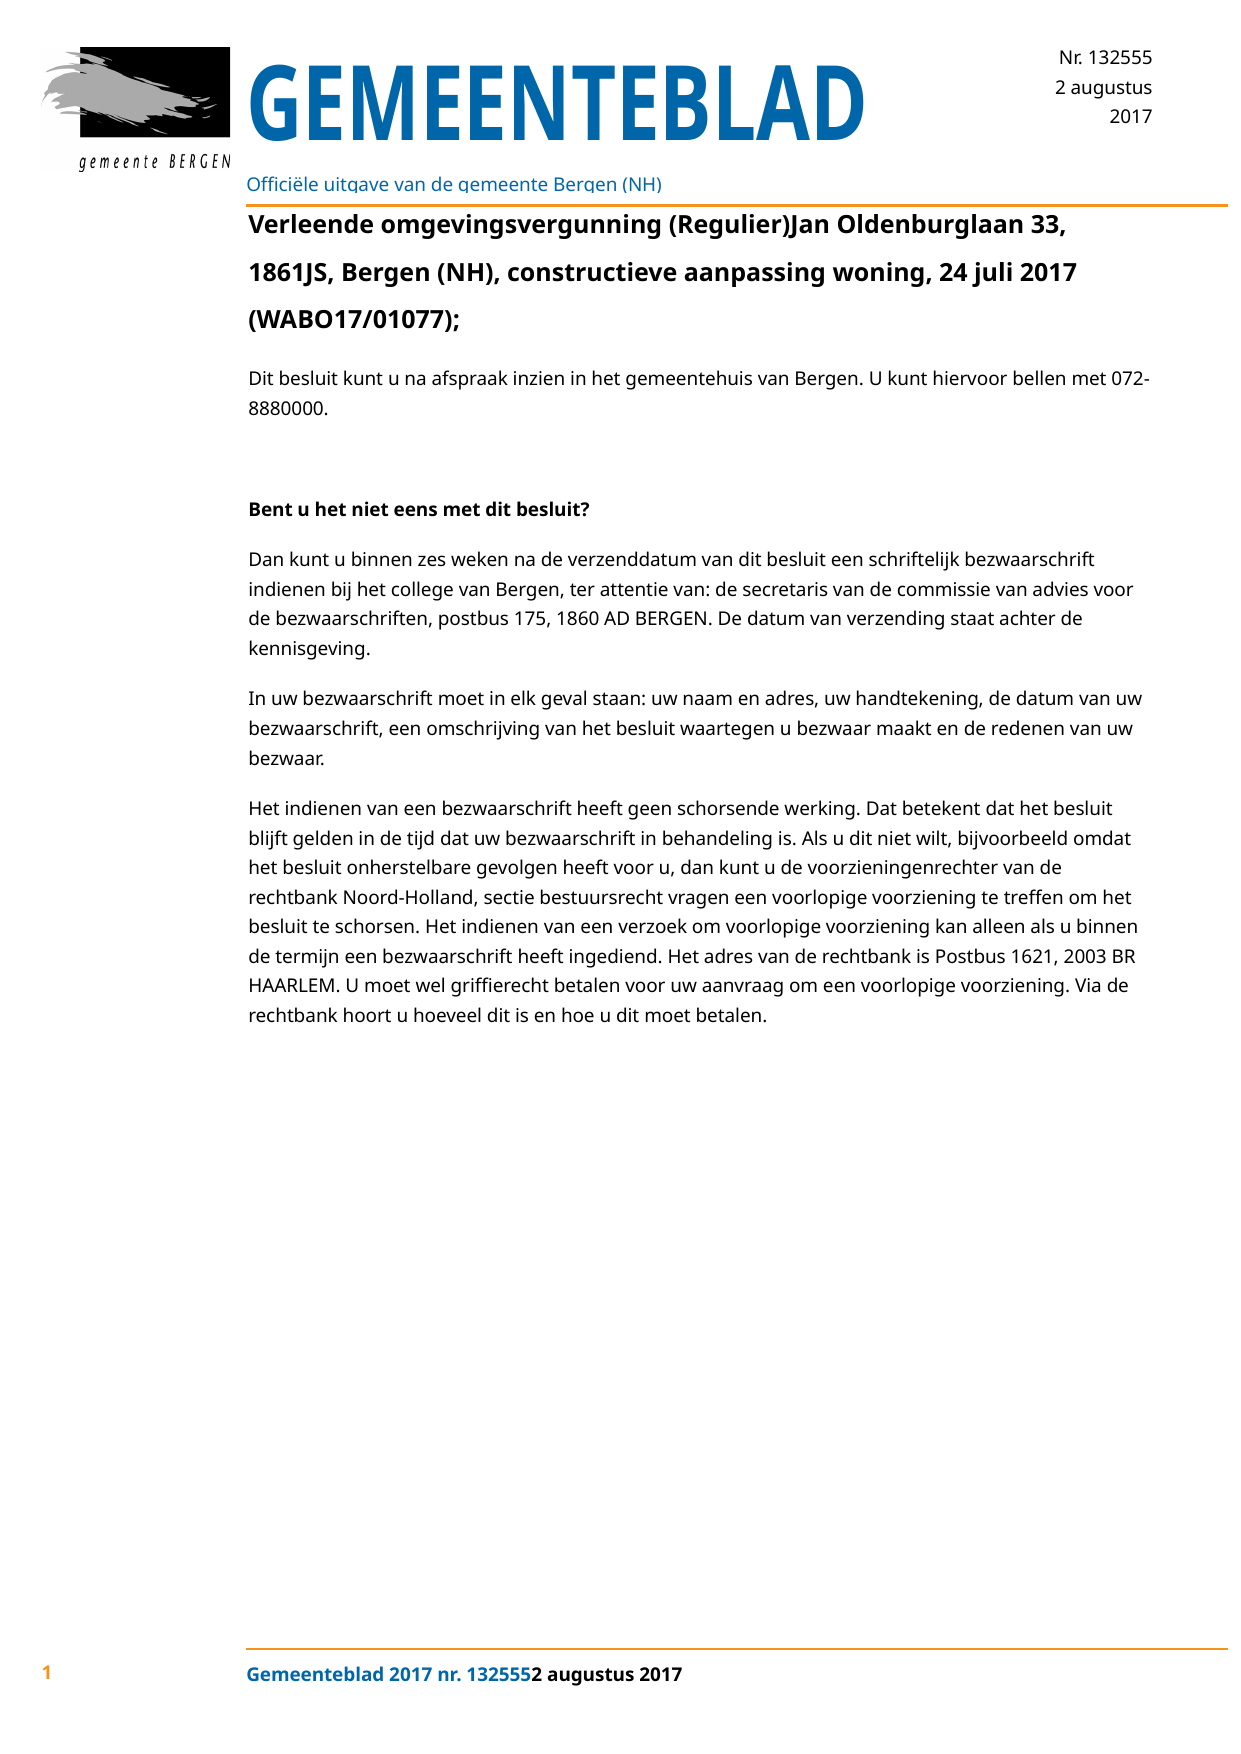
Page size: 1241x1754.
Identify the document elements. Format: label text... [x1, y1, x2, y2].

text Het indienen van een bezwaarschrift heeft geen schorsende werking. Dat betekent dat het besluit blijft gelden in de tijd dat uw bezwaarschrift in behandeling is. Als u dit niet wilt, bijvoorbeeld omdat het besluit onherstelbare gevolgen heeft voor u, dan kunt u de voorzieningenrechter van de rechtbank Noord-Holland, sectie bestuursrecht vragen een voorlopige voorziening te treffen om het besluit te schorsen. Het indienen van een verzoek om voorlopige voorziening kan alleen als u binnen de termijn een bezwaarschrift heeft ingediend. Het adres van de rechtbank is Postbus 1621, 2003 BR HAARLEM. U moet wel griffierecht betalen voor uw aanvraag om een voorlopige voorziening. Via de rechtbank hoort u hoeveel dit is en hoe u dit moet betalen. [248, 795, 1152, 1028]
text In uw bezwaarschrift moet in elk geval staan: uw naam en adres, uw handtekening, de datum van uw bezwaarschrift, een omschrijving van het besluit waartegen u bezwaar maakt en de redenen van uw bezwaar. [248, 686, 1152, 770]
text Verleende omgevingsvergunning (Regulier)Jan Oldenburglaan 33, 1861JS, Bergen (NH), constructieve aanpassing woning, 24 juli 2017 (WABO17/01077); [248, 207, 1152, 336]
picture [41, 47, 231, 172]
text Dit besluit kunt u na afspraak inzien in het gemeentehuis van Bergen. U kunt hiervoor bellen met 072-8880000. [248, 366, 1152, 421]
text Dan kunt u binnen zes weken na de verzenddatum van dit besluit een schriftelijk bezwaarschrift indienen bij het college van Bergen, ter attentie van: de secretaris van de commissie van advies voor de bezwaarschriften, postbus 175, 1860 AD BERGEN. De datum van verzending staat achter de kennisgeving. [248, 546, 1152, 661]
text Bent u het niet eens met dit besluit? [248, 496, 1152, 522]
